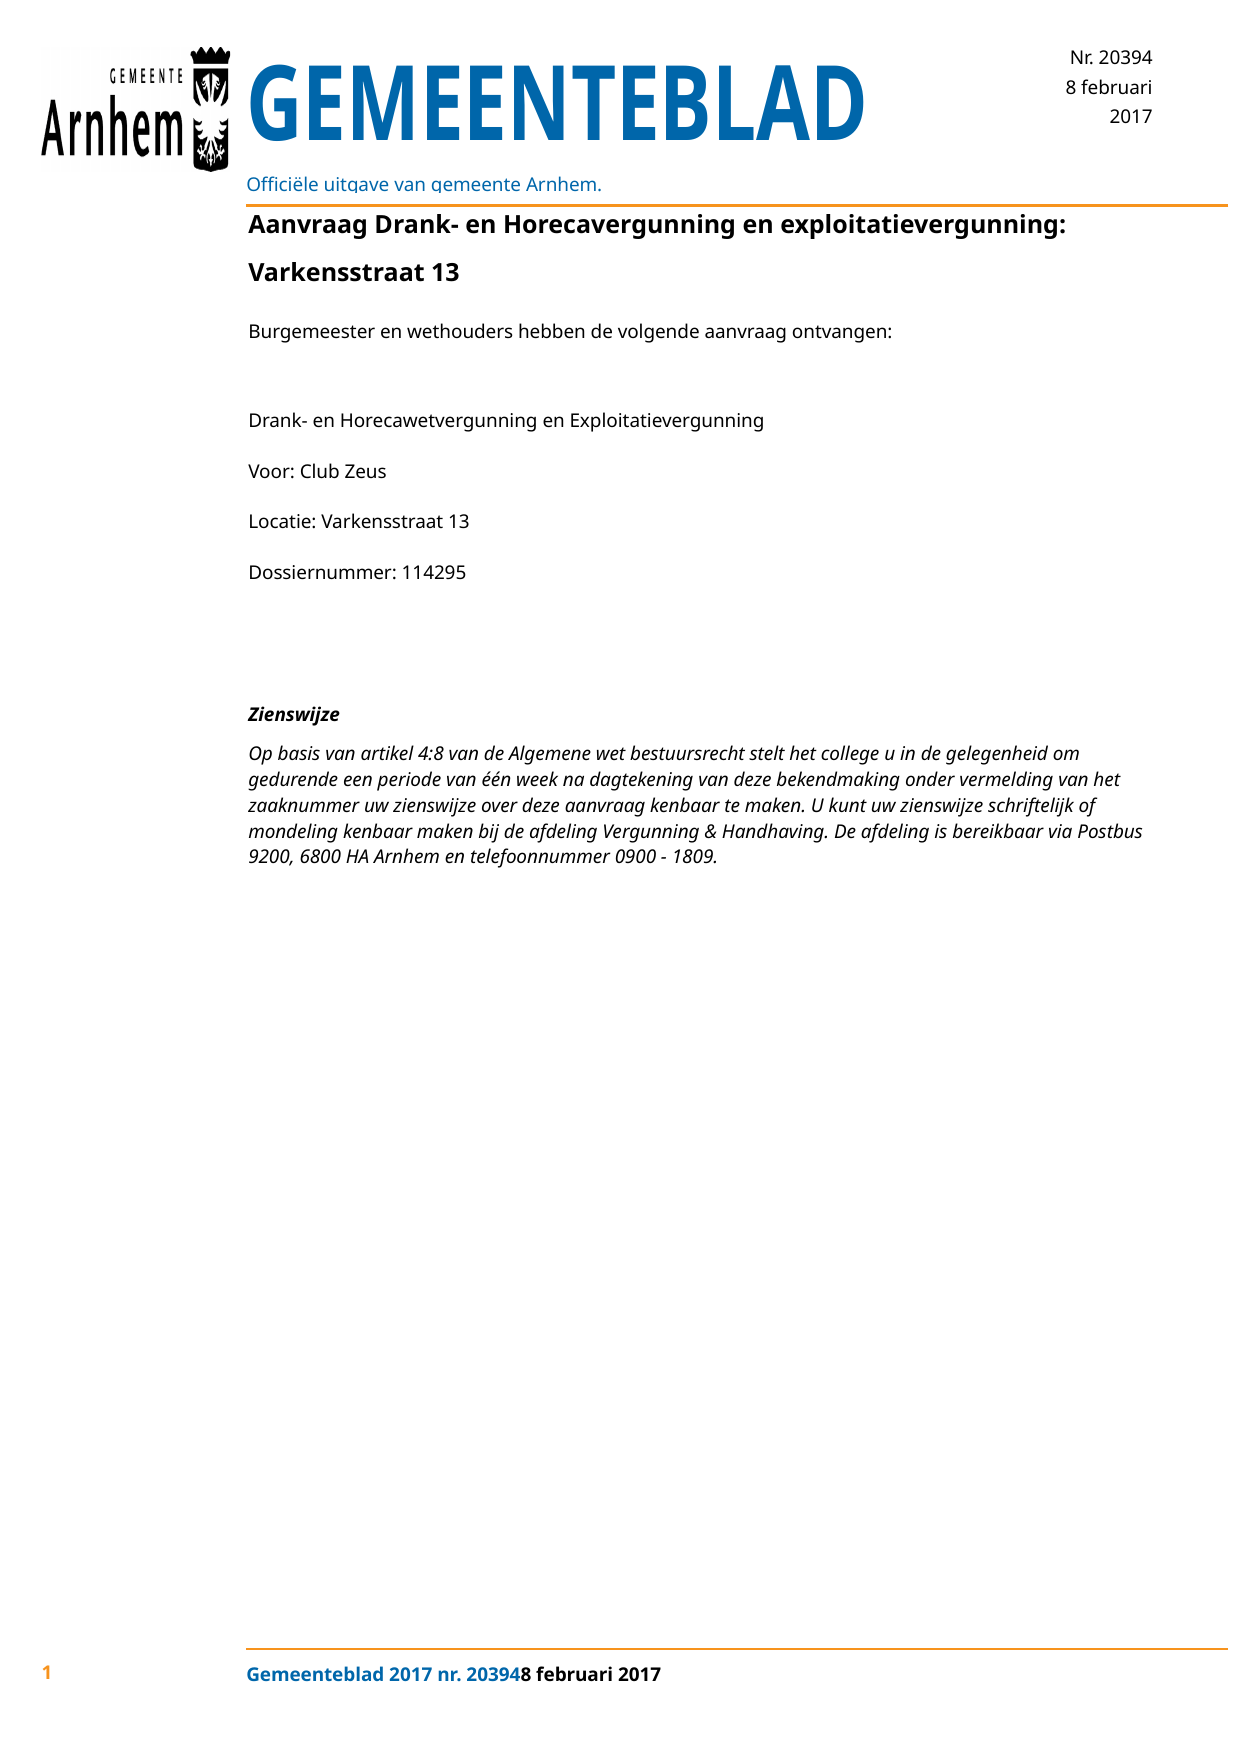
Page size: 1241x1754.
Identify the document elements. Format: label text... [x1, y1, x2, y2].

text Dossiernummer: 114295 [248, 559, 1152, 584]
text Zienswijze [248, 701, 1152, 727]
text Burgemeester en wethouders hebben de volgende aanvraag ontvangen: [248, 318, 1152, 344]
text Drank- en Horecawetvergunning en Exploitatievergunning [248, 408, 1152, 433]
text Op basis van artikel 4:8 van de Algemene wet bestuursrecht stelt het college u in de gelegenheid om gedurende een periode van één week na dagtekening van deze bekendmaking onder vermelding van het zaaknummer uw zienswijze over deze aanvraag kenbaar te maken. U kunt uw zienswijze schriftelijk of mondeling kenbaar maken bij de afdeling Vergunning & Handhaving. De afdeling is bereikbaar via Postbus 9200, 6800 HA Arnhem en telefoonnummer 0900 - 1809. [248, 741, 1152, 869]
text Voor: Club Zeus [248, 458, 1152, 484]
text Locatie: Varkensstraat 13 [248, 508, 1152, 534]
picture [41, 47, 231, 172]
text Aanvraag Drank- en Horecavergunning en exploitatievergunning: Varkensstraat 13 [248, 207, 1152, 288]
